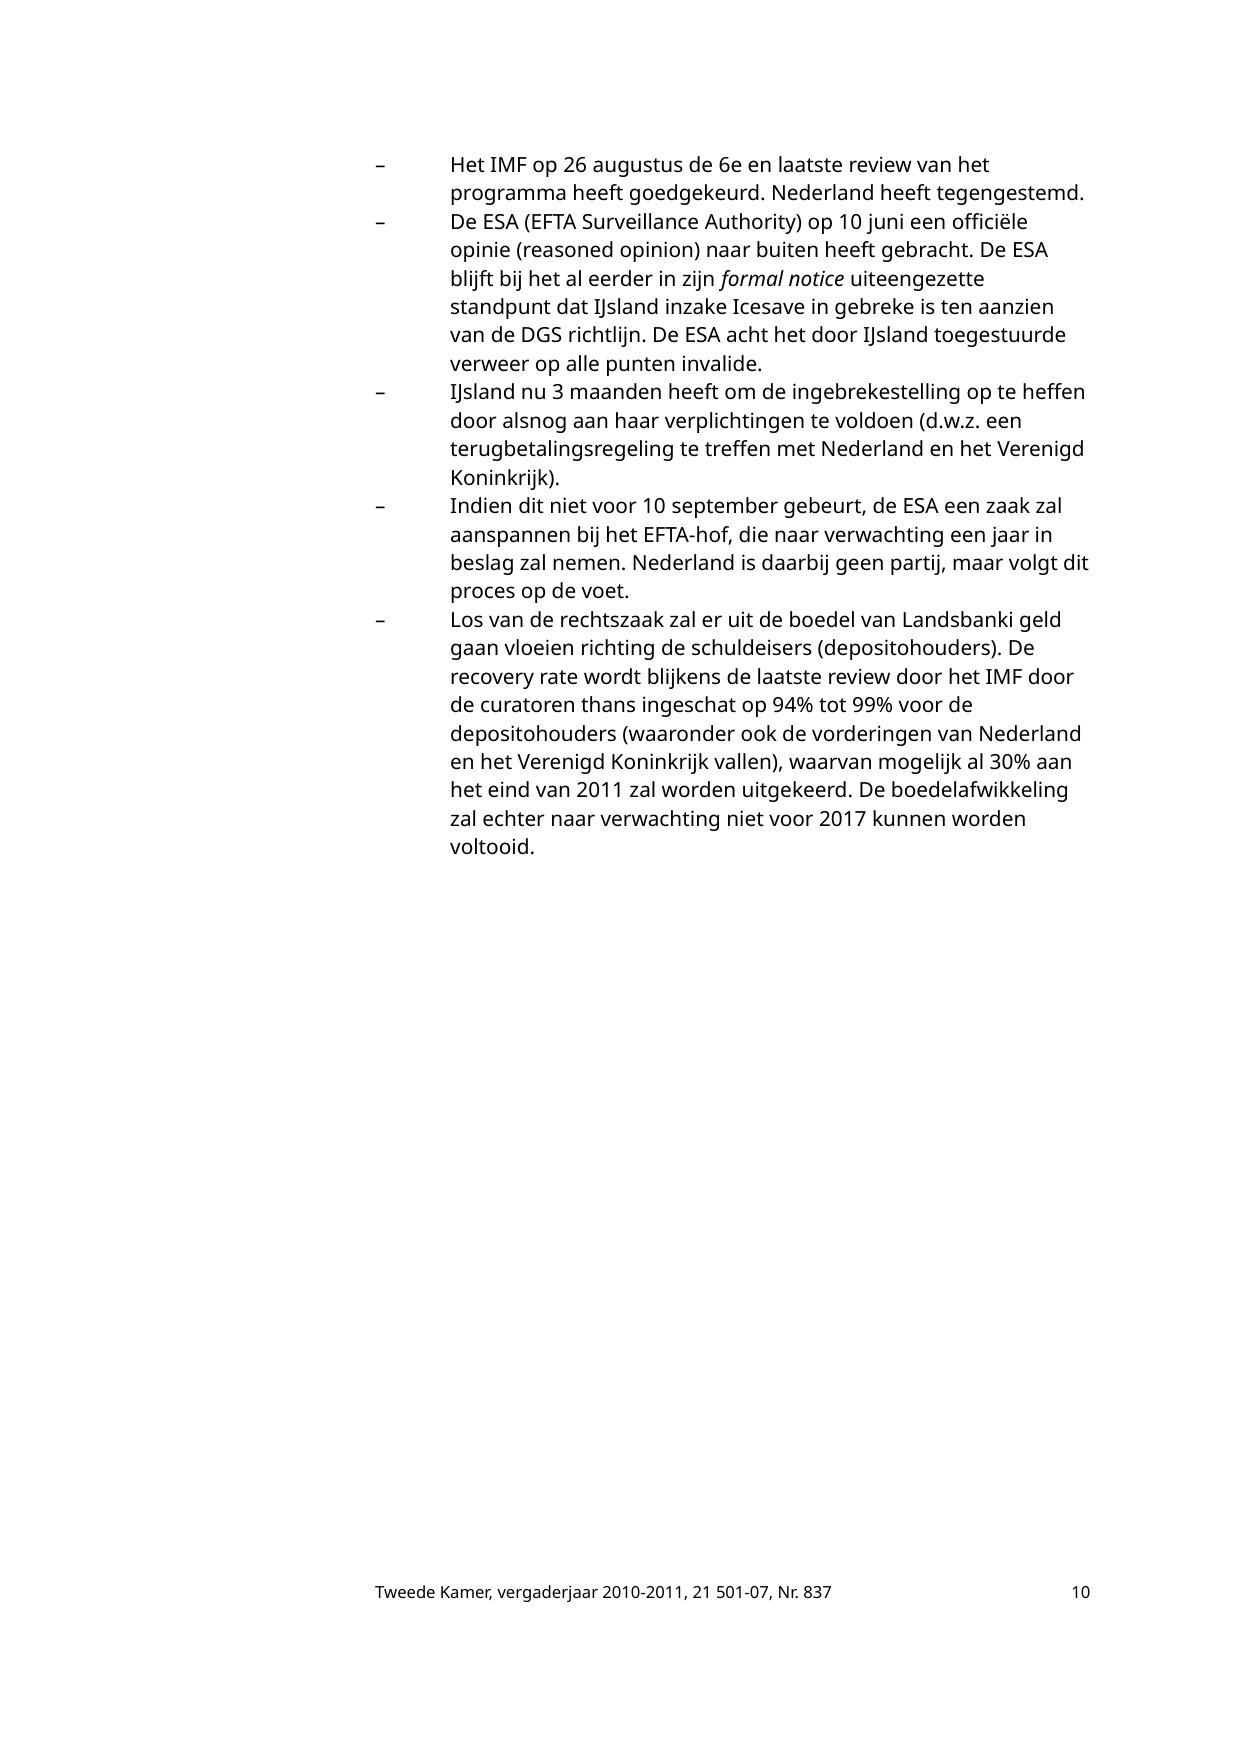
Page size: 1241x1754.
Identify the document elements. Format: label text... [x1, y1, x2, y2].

list IJsland nu 3 maanden heeft om de ingebrekestelling op te heffen door alsnog aan haar verplichtingen te voldoen (d.w.z. een terugbetalingsregeling te treffen met Nederland en het Verenigd Koninkrijk). [375, 377, 1090, 491]
list Het IMF op 26 augustus de 6e en laatste review van het programma heeft goedgekeurd. Nederland heeft tegengestemd. [375, 150, 1090, 207]
list Los van de rechtszaak zal er uit de boedel van Landsbanki geld gaan vloeien richting de schuldeisers (depositohouders). De recovery rate wordt blijkens de laatste review door het IMF door de curatoren thans ingeschat op 94% tot 99% voor de depositohouders (waaronder ook de vorderingen van Nederland en het Verenigd Koninkrijk vallen), waarvan mogelijk al 30% aan het eind van 2011 zal worden uitgekeerd. De boedelafwikkeling zal echter naar verwachting niet voor 2017 kunnen worden voltooid. [375, 605, 1090, 861]
list De ESA (EFTA Surveillance Authority) op 10 juni een officiële opinie (reasoned opinion) naar buiten heeft gebracht. De ESA blijft bij het al eerder in zijn formal notice uiteengezette standpunt dat IJsland inzake Icesave in gebreke is ten aanzien van de DGS richtlijn. De ESA acht het door IJsland toegestuurde verweer op alle punten invalide. [375, 207, 1090, 377]
list Indien dit niet voor 10 september gebeurt, de ESA een zaak zal aanspannen bij het EFTA-hof, die naar verwachting een jaar in beslag zal nemen. Nederland is daarbij geen partij, maar volgt dit proces op de voet. [375, 491, 1090, 605]
